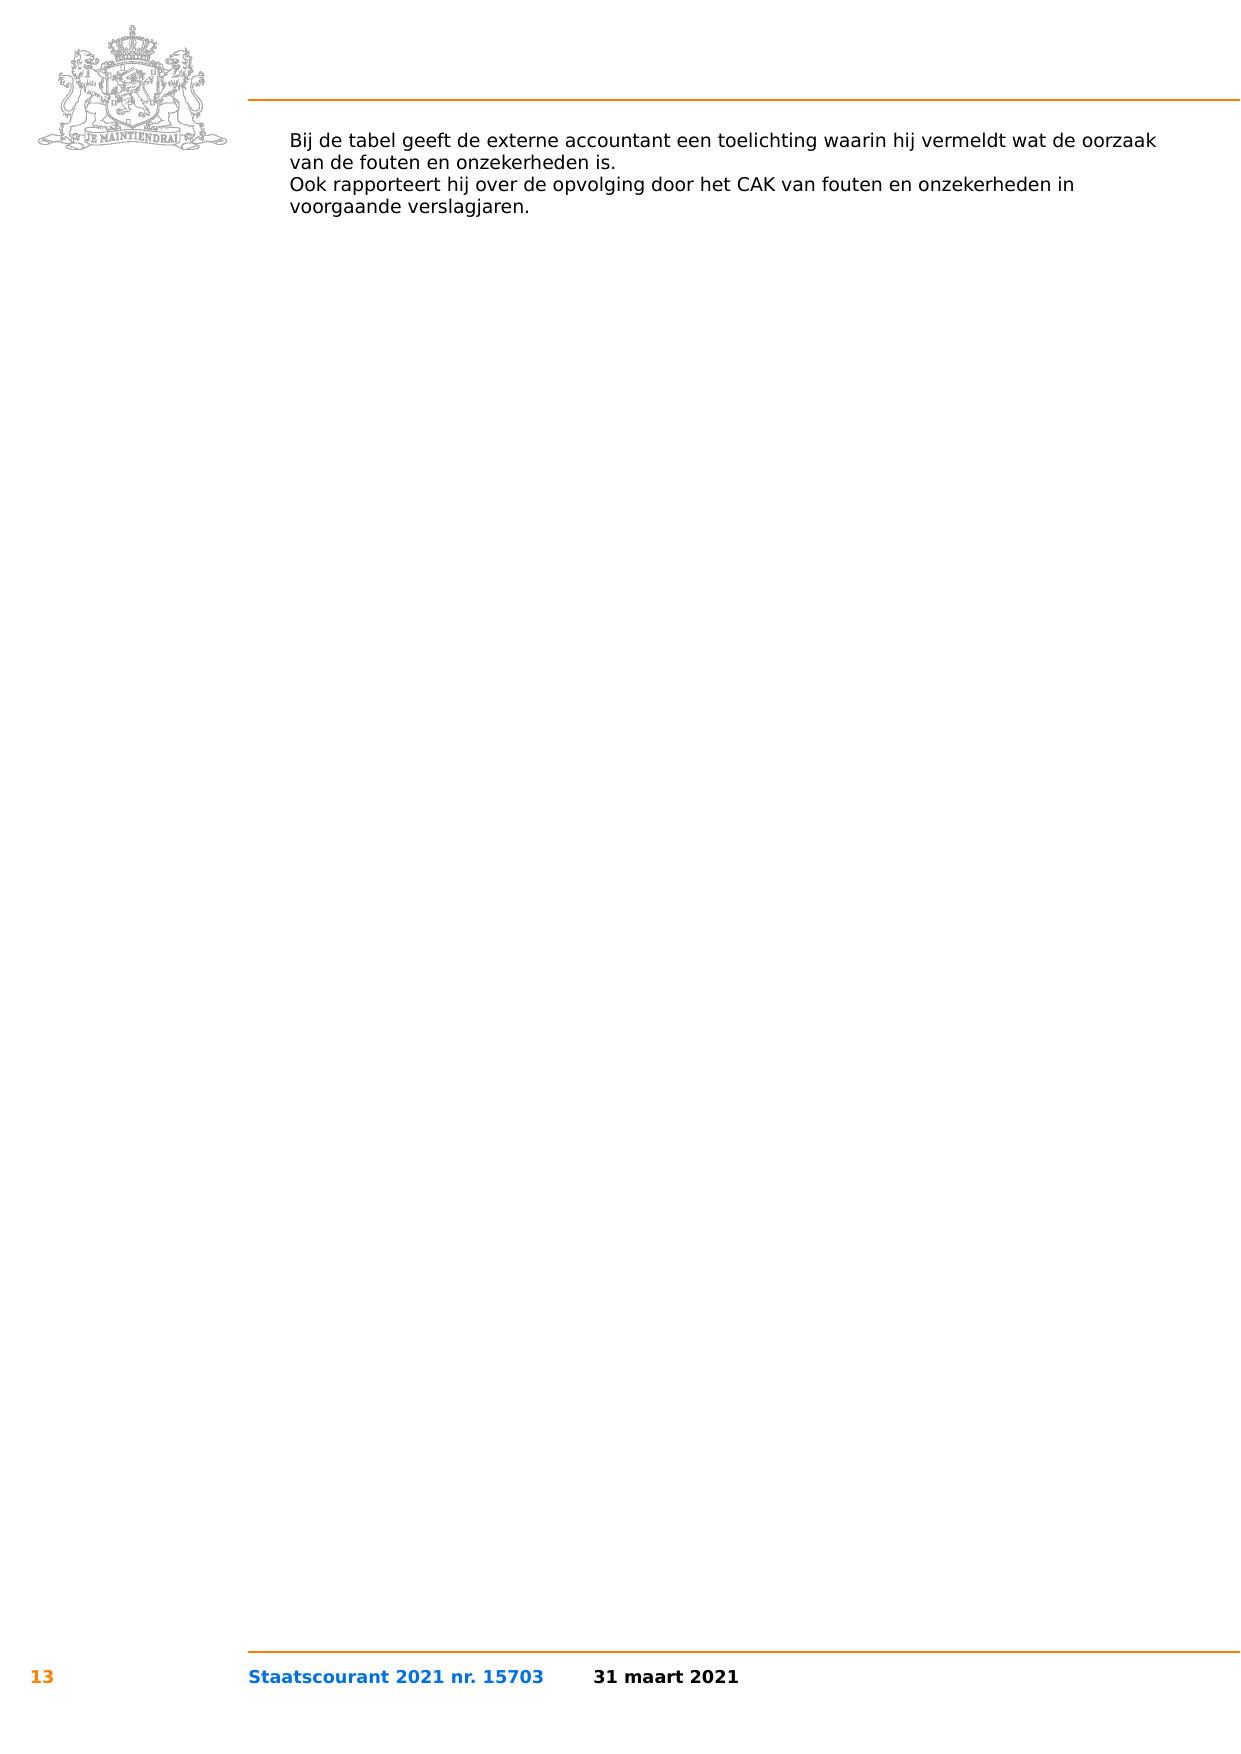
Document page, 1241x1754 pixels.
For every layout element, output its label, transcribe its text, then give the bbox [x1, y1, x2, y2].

text Ook rapporteert hij over de opvolging door het CAK van fouten en onzekerheden in voorgaande verslagjaren. [289, 174, 1163, 218]
text Bij de tabel geeft de externe accountant een toelichting waarin hij vermeldt wat de oorzaak van de fouten en onzekerheden is. [289, 130, 1163, 174]
picture [38, 25, 227, 150]
